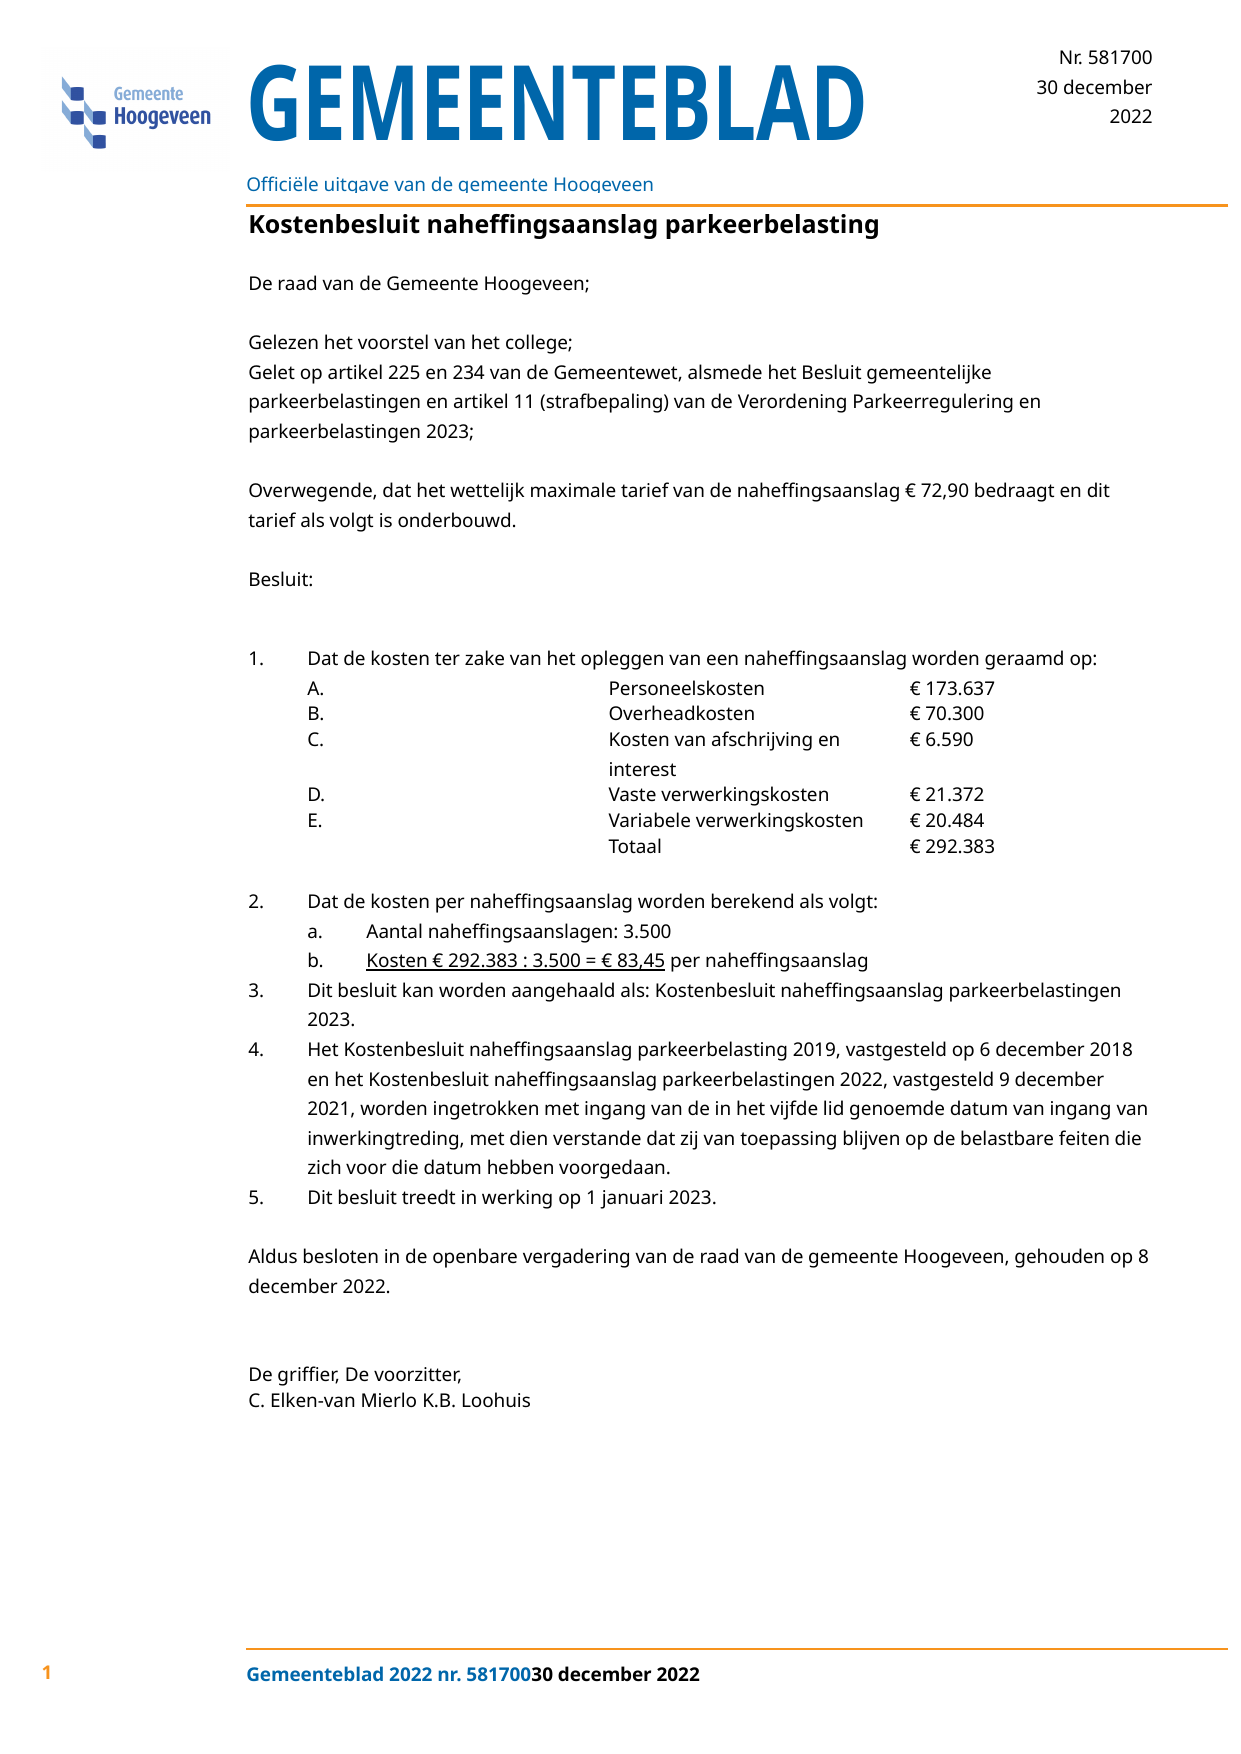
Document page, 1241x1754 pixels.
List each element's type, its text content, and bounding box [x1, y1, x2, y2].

text Kostenbesluit naheffingsaanslag parkeerbelasting [248, 207, 1152, 241]
text De griffier, De voorzitter, [248, 1362, 1152, 1387]
table_cell D. [307, 781, 608, 807]
table_cell € 292.383 [910, 833, 1211, 859]
table_cell C. [307, 726, 608, 781]
table_cell Kosten van afschrijving en interest [608, 726, 909, 781]
list Aantal naheffingsaanslagen: 3.500 [307, 918, 1152, 944]
table_cell B. [307, 700, 608, 726]
text Aldus besloten in de openbare vergadering van de raad van de gemeente Hoogeveen, gehouden op 8 december 2022. [248, 1243, 1152, 1299]
table_cell € 70.300 [910, 700, 1211, 726]
text C. Elken-van Mierlo K.B. Loohuis [248, 1387, 1152, 1413]
table_cell Vaste verwerkingskosten [608, 781, 909, 807]
table_cell E. [307, 807, 608, 833]
table_cell [307, 833, 608, 859]
picture [41, 47, 231, 172]
text De raad van de Gemeente Hoogeveen; [248, 270, 1152, 296]
table_cell Totaal [608, 833, 909, 859]
list Dit besluit treedt in werking op 1 januari 2023. [248, 1184, 1152, 1210]
table_cell € 20.484 [910, 807, 1211, 833]
text Overwegende, dat het wettelijk maximale tarief van de naheffingsaanslag € 72,90 bedraagt en dit tarief als volgt is onderbouwd. [248, 477, 1152, 533]
table_header € 173.637 [910, 675, 1211, 700]
list Dat de kosten per naheffingsaanslag worden berekend als volgt: [248, 888, 1152, 914]
table_header Personeelskosten [608, 675, 909, 700]
text Besluit: [248, 566, 1152, 592]
list Het Kostenbesluit naheffingsaanslag parkeerbelasting 2019, vastgesteld op 6 december 2018 en het Kostenbesluit naheffingsaanslag parkeerbelastingen 2022, vastgesteld 9 december 2021, worden ingetrokken met ingang van de in het vijfde lid genoemde datum van ingang van inwerkingtreding, met dien verstande dat zij van toepassing blijven op de belastbare feiten die zich voor die datum hebben voorgedaan. [248, 1036, 1152, 1180]
text Gelet op artikel 225 en 234 van de Gemeentewet, alsmede het Besluit gemeentelijke parkeerbelastingen en artikel 11 (strafbepaling) van de Verordening Parkeerregulering en parkeerbelastingen 2023; [248, 359, 1152, 444]
list Dit besluit kan worden aangehaald als: Kostenbesluit naheffingsaanslag parkeerbelastingen 2023. [248, 977, 1152, 1032]
table_cell Variabele verwerkingskosten [608, 807, 909, 833]
table_cell Overheadkosten [608, 700, 909, 726]
table_cell € 6.590 [910, 726, 1211, 781]
table_cell € 21.372 [910, 781, 1211, 807]
table_header A. [307, 675, 608, 700]
list Dat de kosten ter zake van het opleggen van een naheffingsaanslag worden geraamd op: [248, 645, 1152, 671]
text Gelezen het voorstel van het college; [248, 329, 1152, 355]
list Kosten € 292.383 : 3.500 = € 83,45 per naheffingsaanslag [307, 947, 1152, 973]
